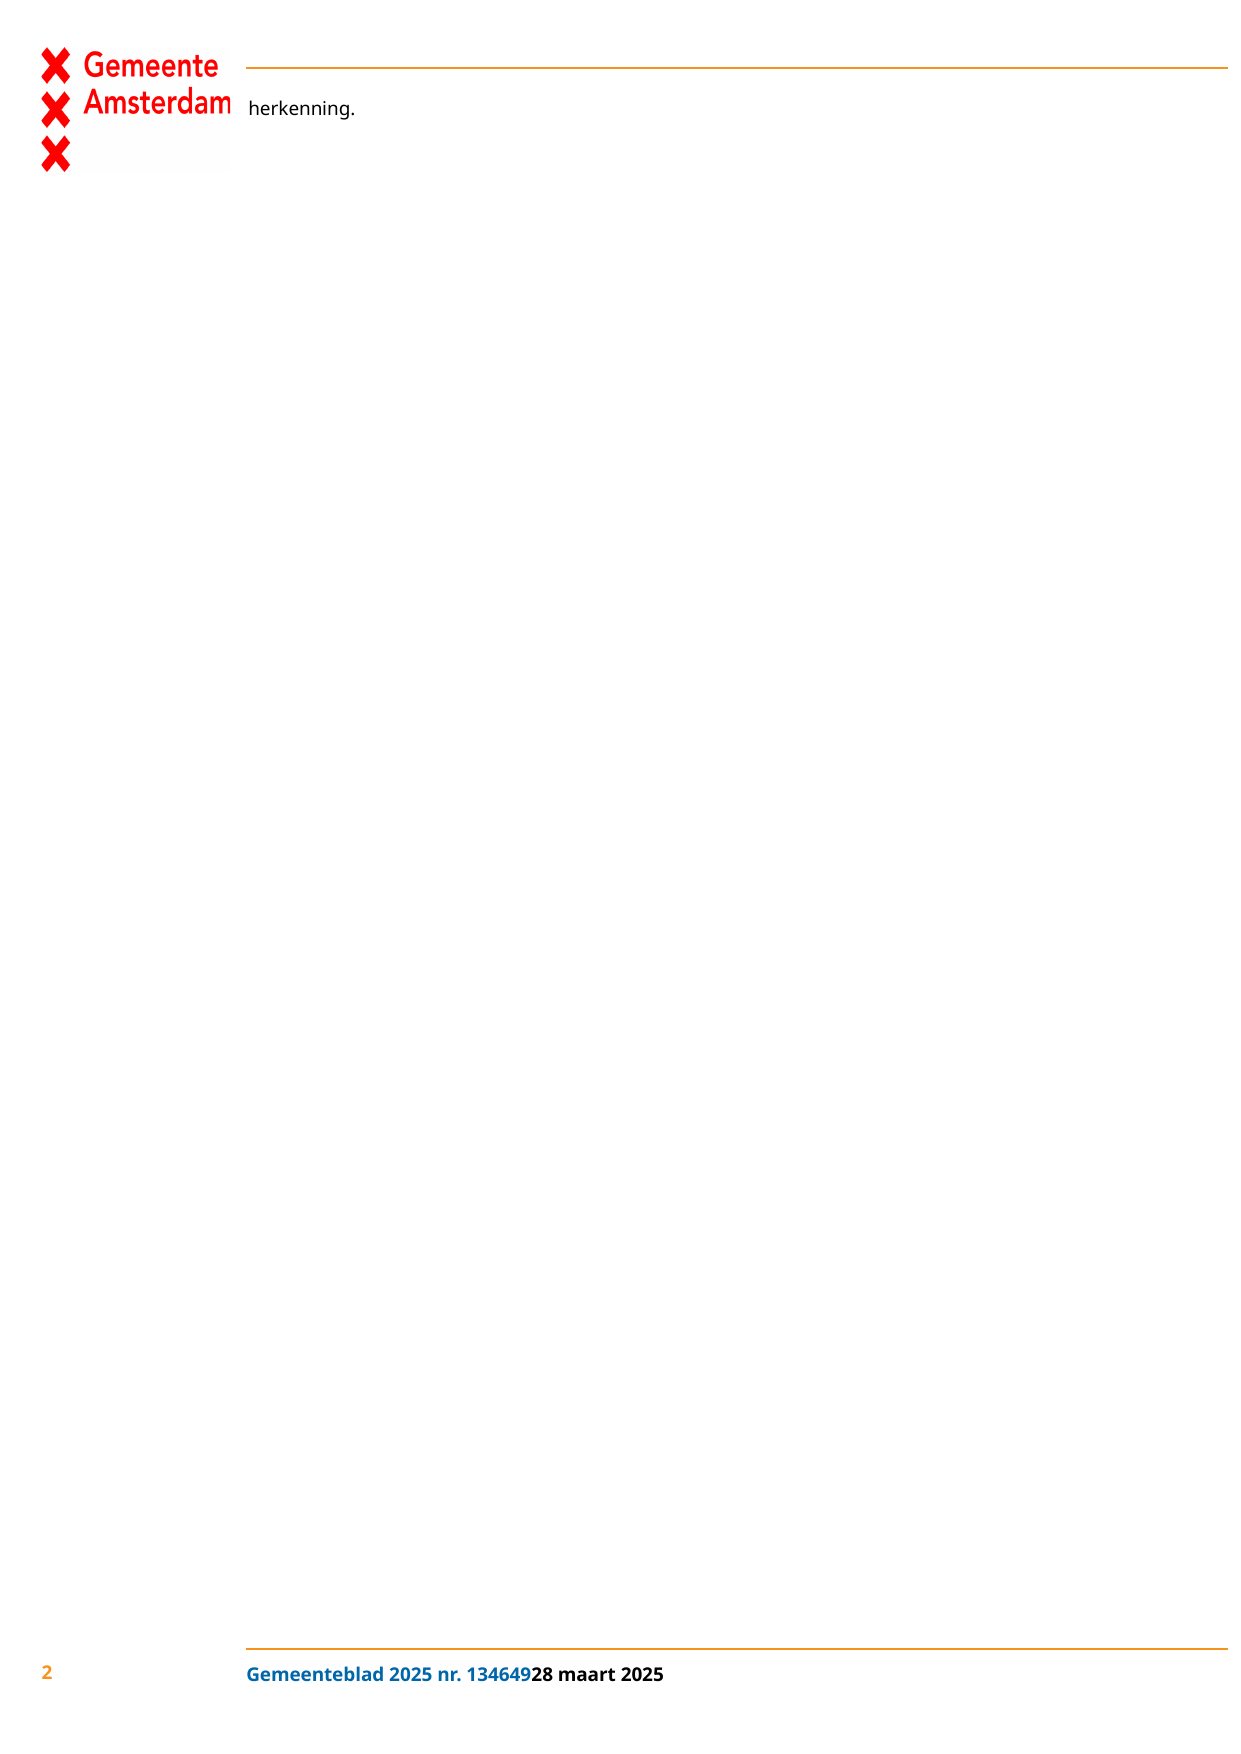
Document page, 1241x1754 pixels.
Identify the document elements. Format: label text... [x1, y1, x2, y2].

text herkenning. [248, 95, 1152, 121]
picture [41, 47, 231, 172]
